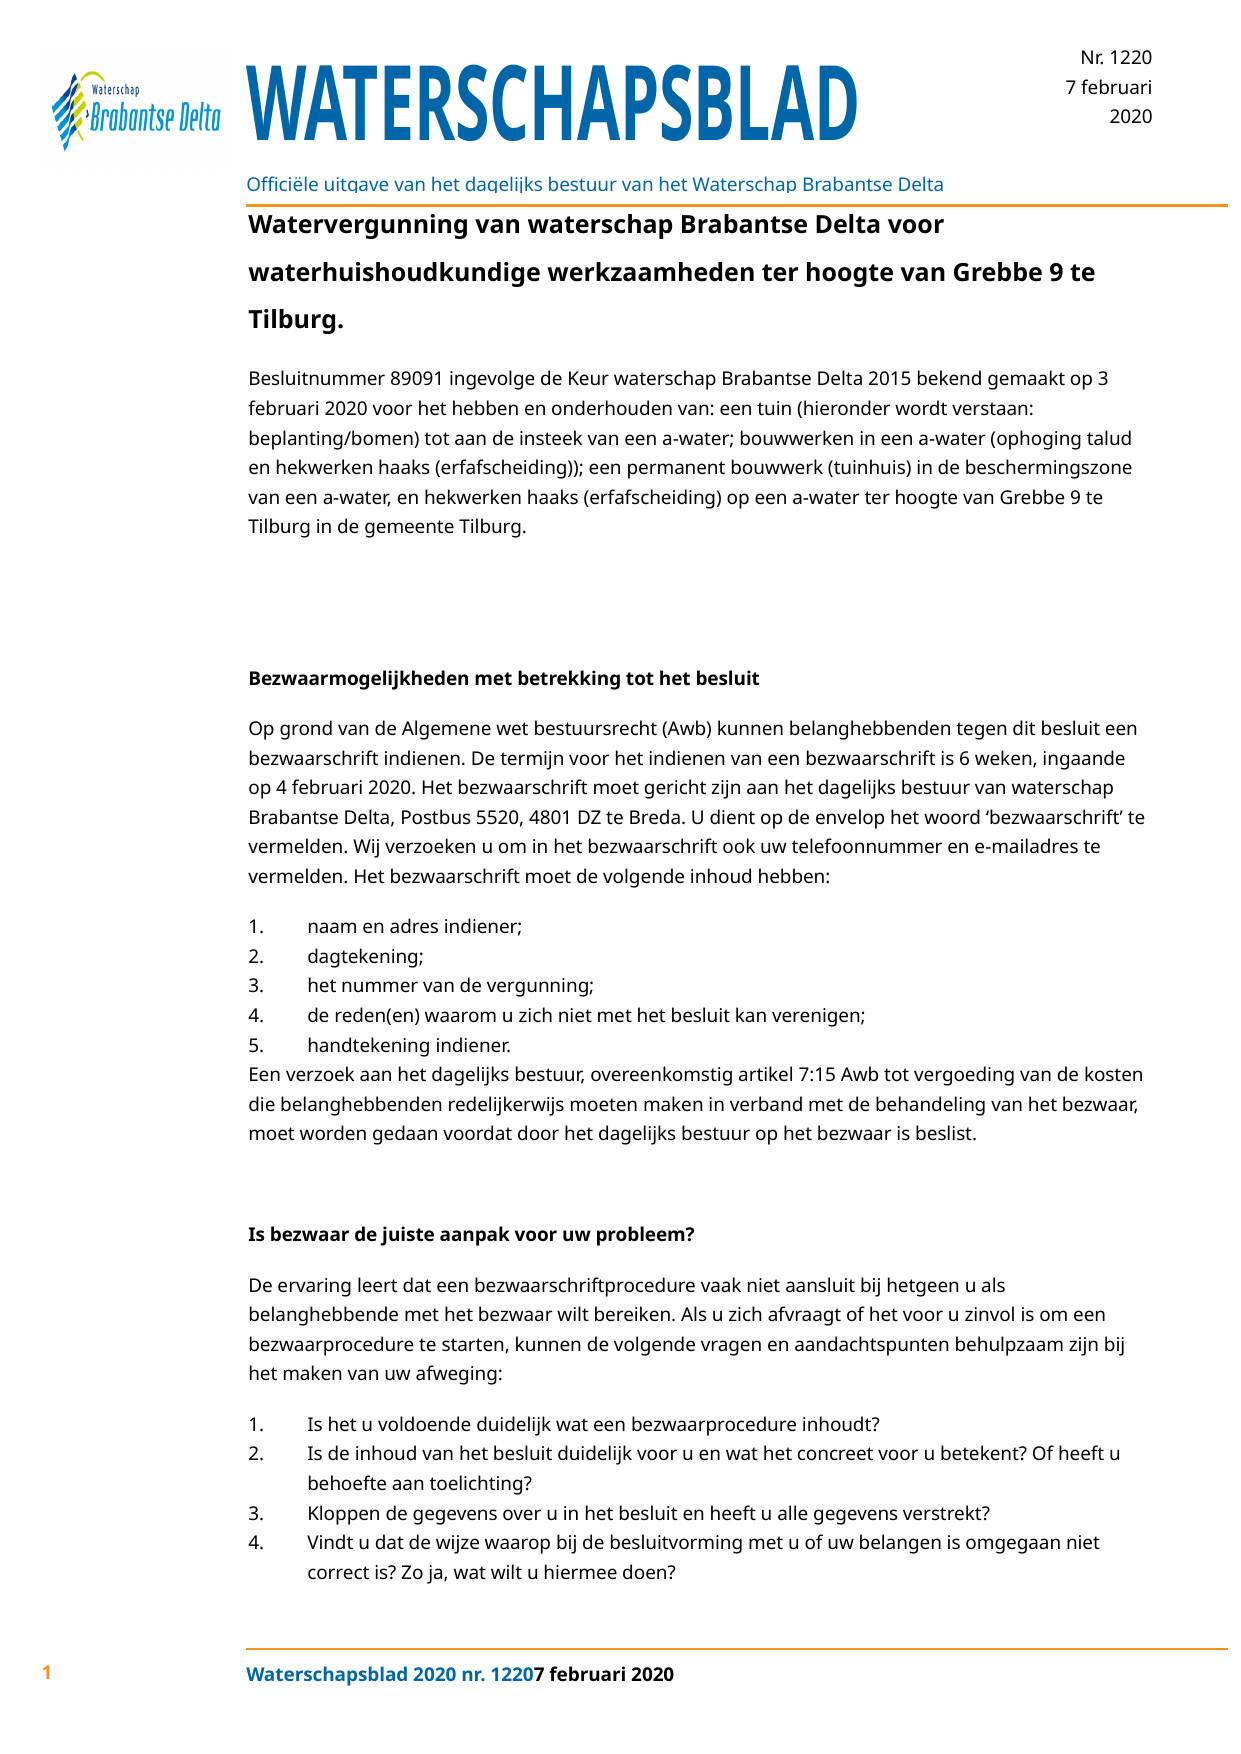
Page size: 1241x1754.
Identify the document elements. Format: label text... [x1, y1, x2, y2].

list de reden(en) waarom u zich niet met het besluit kan verenigen; [248, 1002, 1152, 1028]
list het nummer van de vergunning; [248, 973, 1152, 998]
list Is de inhoud van het besluit duidelijk voor u en wat het concreet voor u betekent? Of heeft u behoefte aan toelichting? [248, 1441, 1152, 1496]
text Is bezwaar de juiste aanpak voor uw probleem? [248, 1221, 1152, 1247]
text Besluitnummer 89091 ingevolge de Keur waterschap Brabantse Delta 2015 bekend gemaakt op 3 februari 2020 voor het hebben en onderhouden van: een tuin (hieronder wordt verstaan: beplanting/bomen) tot aan de insteek van een a-water; bouwwerken in een a-water (ophoging talud en hekwerken haaks (erfafscheiding)); een permanent bouwwerk (tuinhuis) in de beschermingszone van een a-water, en hekwerken haaks (erfafscheiding) op een a-water ter hoogte van Grebbe 9 te Tilburg in de gemeente Tilburg. [248, 366, 1152, 539]
list dagtekening; [248, 943, 1152, 969]
text Watervergunning van waterschap Brabantse Delta voor waterhuishoudkundige werkzaamheden ter hoogte van Grebbe 9 te Tilburg. [248, 207, 1152, 336]
list Is het u voldoende duidelijk wat een bezwaarprocedure inhoudt? [248, 1411, 1152, 1437]
text De ervaring leert dat een bezwaarschriftprocedure vaak niet aansluit bij hetgeen u als belanghebbende met het bezwaar wilt bereiken. Als u zich afvraagt of het voor u zinvol is om een bezwaarprocedure te starten, kunnen de volgende vragen en aandachtspunten behulpzaam zijn bij het maken van uw afweging: [248, 1272, 1152, 1386]
text Bezwaarmogelijkheden met betrekking tot het besluit [248, 665, 1152, 690]
list Kloppen de gegevens over u in het besluit en heeft u alle gegevens verstrekt? [248, 1500, 1152, 1525]
text Op grond van de Algemene wet bestuursrecht (Awb) kunnen belanghebbenden tegen dit besluit een bezwaarschrift indienen. De termijn voor het indienen van een bezwaarschrift is 6 weken, ingaande op 4 februari 2020. Het bezwaarschrift moet gericht zijn aan het dagelijks bestuur van waterschap Brabantse Delta, Postbus 5520, 4801 DZ te Breda. U dient op de envelop het woord ‘bezwaarschrift’ te vermelden. Wij verzoeken u om in het bezwaarschrift ook uw telefoonnummer en e‑mailadres te vermelden. Het bezwaarschrift moet de volgende inhoud hebben: [248, 715, 1152, 889]
text Een verzoek aan het dagelijks bestuur, overeenkomstig artikel 7:15 Awb tot vergoeding van de kosten die belanghebbenden redelijkerwijs moeten maken in verband met de behandeling van het bezwaar, moet worden gedaan voordat door het dagelijks bestuur op het bezwaar is beslist. [248, 1061, 1152, 1146]
picture [41, 47, 231, 172]
list Vindt u dat de wijze waarop bij de besluitvorming met u of uw belangen is omgegaan niet correct is? Zo ja, wat wilt u hiermee doen? [248, 1529, 1152, 1584]
list naam en adres indiener; [248, 913, 1152, 939]
list handtekening indiener. [248, 1032, 1152, 1057]
